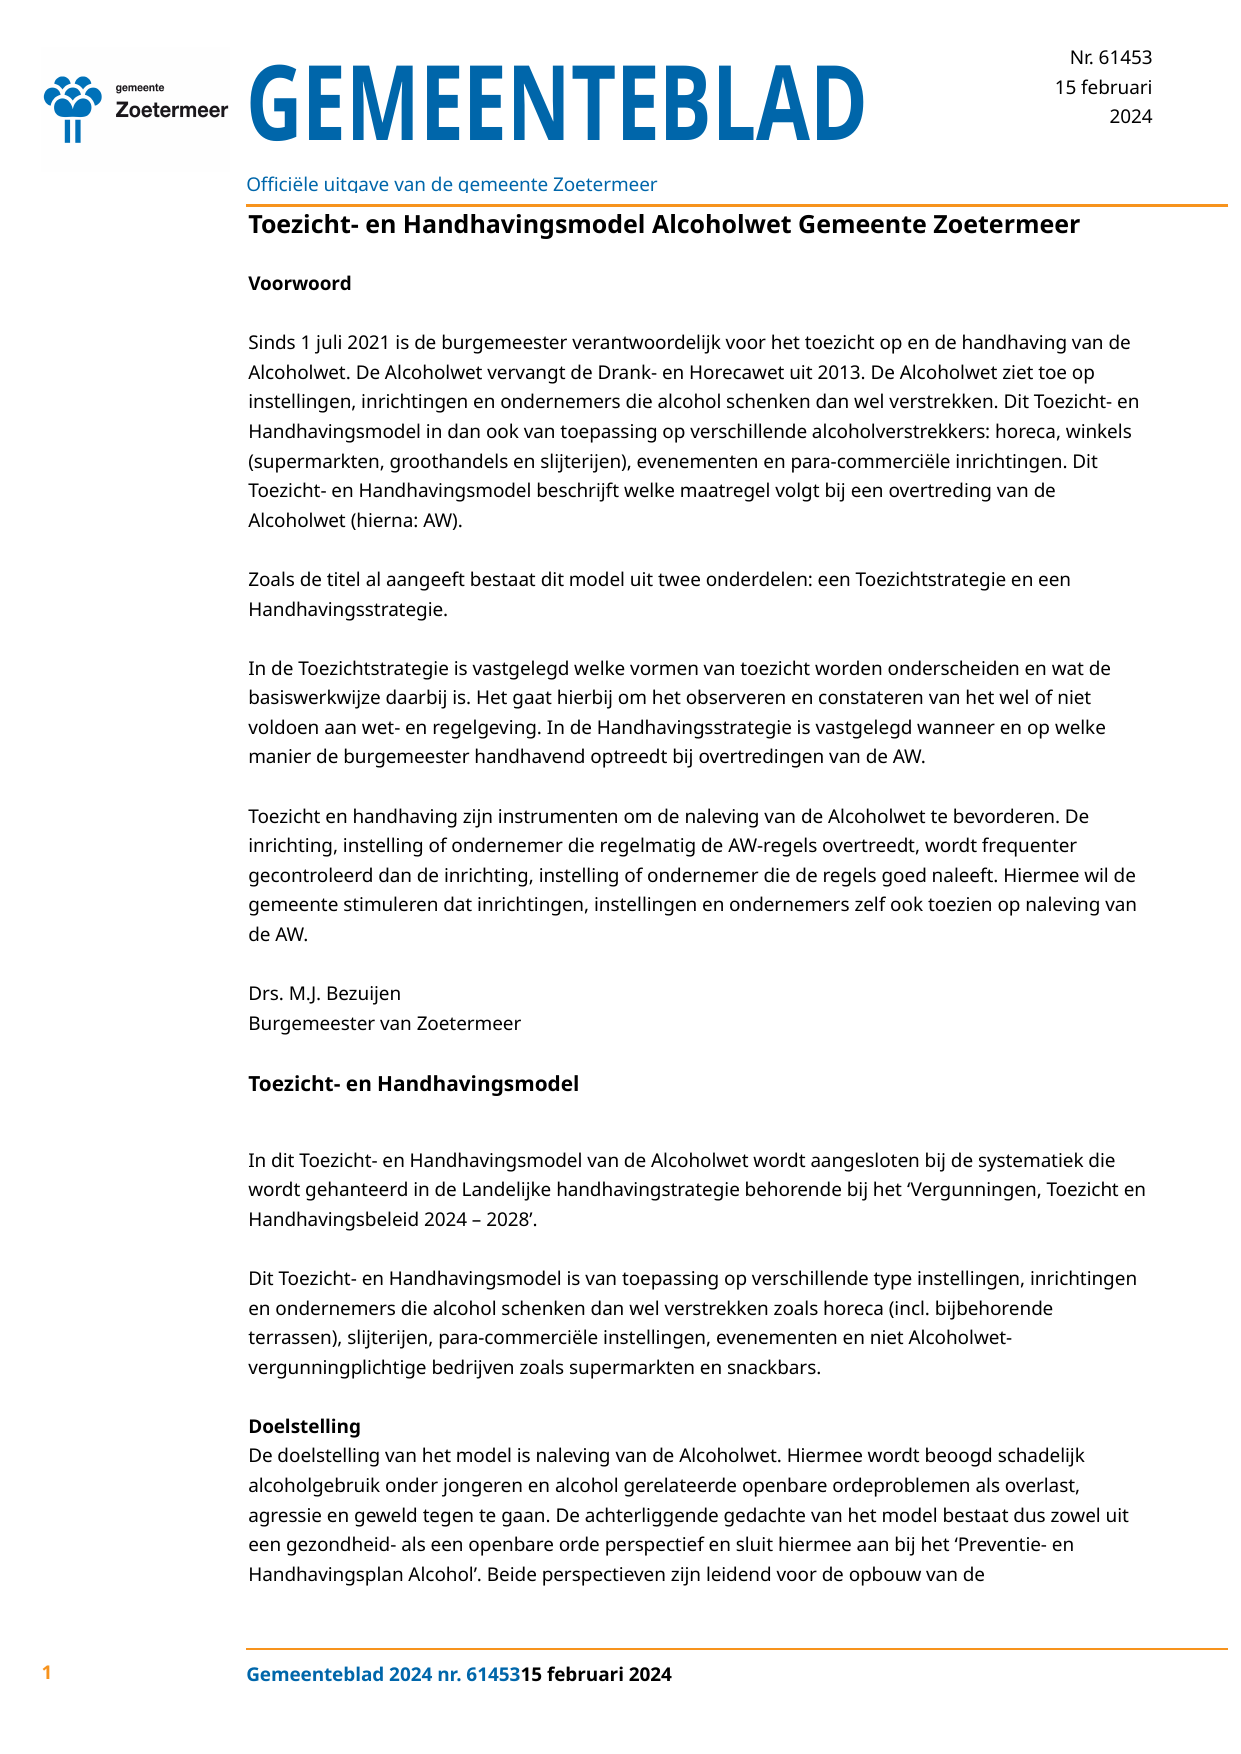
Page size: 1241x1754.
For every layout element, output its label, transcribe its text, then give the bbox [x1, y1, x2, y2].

text Voorwoord [248, 270, 1152, 296]
text Drs. M.J. Bezuijen [248, 980, 1152, 1006]
text Doelstelling [248, 1413, 1152, 1439]
text Toezicht- en Handhavingsmodel [248, 1069, 1152, 1097]
text De doelstelling van het model is naleving van de Alcoholwet. Hiermee wordt beoogd schadelijk alcoholgebruik onder jongeren en alcohol gerelateerde openbare ordeproblemen als overlast, agressie en geweld tegen te gaan. De achterliggende gedachte van het model bestaat dus zowel uit een gezondheid- als een openbare orde perspectief en sluit hiermee aan bij het ‘Preventie- en Handhavingsplan Alcohol’. Beide perspectieven zijn leidend voor de opbouw van de [248, 1443, 1152, 1587]
text In de Toezichtstrategie is vastgelegd welke vormen van toezicht worden onderscheiden en wat de basiswerkwijze daarbij is. Het gaat hierbij om het observeren en constateren van het wel of niet voldoen aan wet- en regelgeving. In de Handhavingsstrategie is vastgelegd wanneer en op welke manier de burgemeester handhavend optreedt bij overtredingen van de AW. [248, 655, 1152, 769]
text Toezicht en handhaving zijn instrumenten om de naleving van de Alcoholwet te bevorderen. De inrichting, instelling of ondernemer die regelmatig de AW-regels overtreedt, wordt frequenter gecontroleerd dan de inrichting, instelling of ondernemer die de regels goed naleeft. Hiermee wil de gemeente stimuleren dat inrichtingen, instellingen en ondernemers zelf ook toezien op naleving van de AW. [248, 803, 1152, 947]
text Dit Toezicht- en Handhavingsmodel is van toepassing op verschillende type instellingen, inrichtingen en ondernemers die alcohol schenken dan wel verstrekken zoals horeca (incl. bijbehorende terrassen), slijterijen, para-commerciële instellingen, evenementen en niet Alcoholwet-vergunningplichtige bedrijven zoals supermarkten en snackbars. [248, 1265, 1152, 1379]
text Burgemeester van Zoetermeer [248, 1010, 1152, 1036]
picture [41, 47, 231, 172]
text Zoals de titel al aangeeft bestaat dit model uit twee onderdelen: een Toezichtstrategie en een Handhavingsstrategie. [248, 566, 1152, 621]
text Sinds 1 juli 2021 is de burgemeester verantwoordelijk voor het toezicht op en de handhaving van de Alcoholwet. De Alcoholwet vervangt de Drank- en Horecawet uit 2013. De Alcoholwet ziet toe op instellingen, inrichtingen en ondernemers die alcohol schenken dan wel verstrekken. Dit Toezicht- en Handhavingsmodel in dan ook van toepassing op verschillende alcoholverstrekkers: horeca, winkels (supermarkten, groothandels en slijterijen), evenementen en para-commerciële inrichtingen. Dit Toezicht- en Handhavingsmodel beschrijft welke maatregel volgt bij een overtreding van de Alcoholwet (hierna: AW). [248, 329, 1152, 533]
text Toezicht- en Handhavingsmodel Alcoholwet Gemeente Zoetermeer [248, 207, 1152, 241]
text In dit Toezicht- en Handhavingsmodel van de Alcoholwet wordt aangesloten bij de systematiek die wordt gehanteerd in de Landelijke handhavingstrategie behorende bij het ‘Vergunningen, Toezicht en Handhavingsbeleid 2024 – 2028’. [248, 1147, 1152, 1232]
